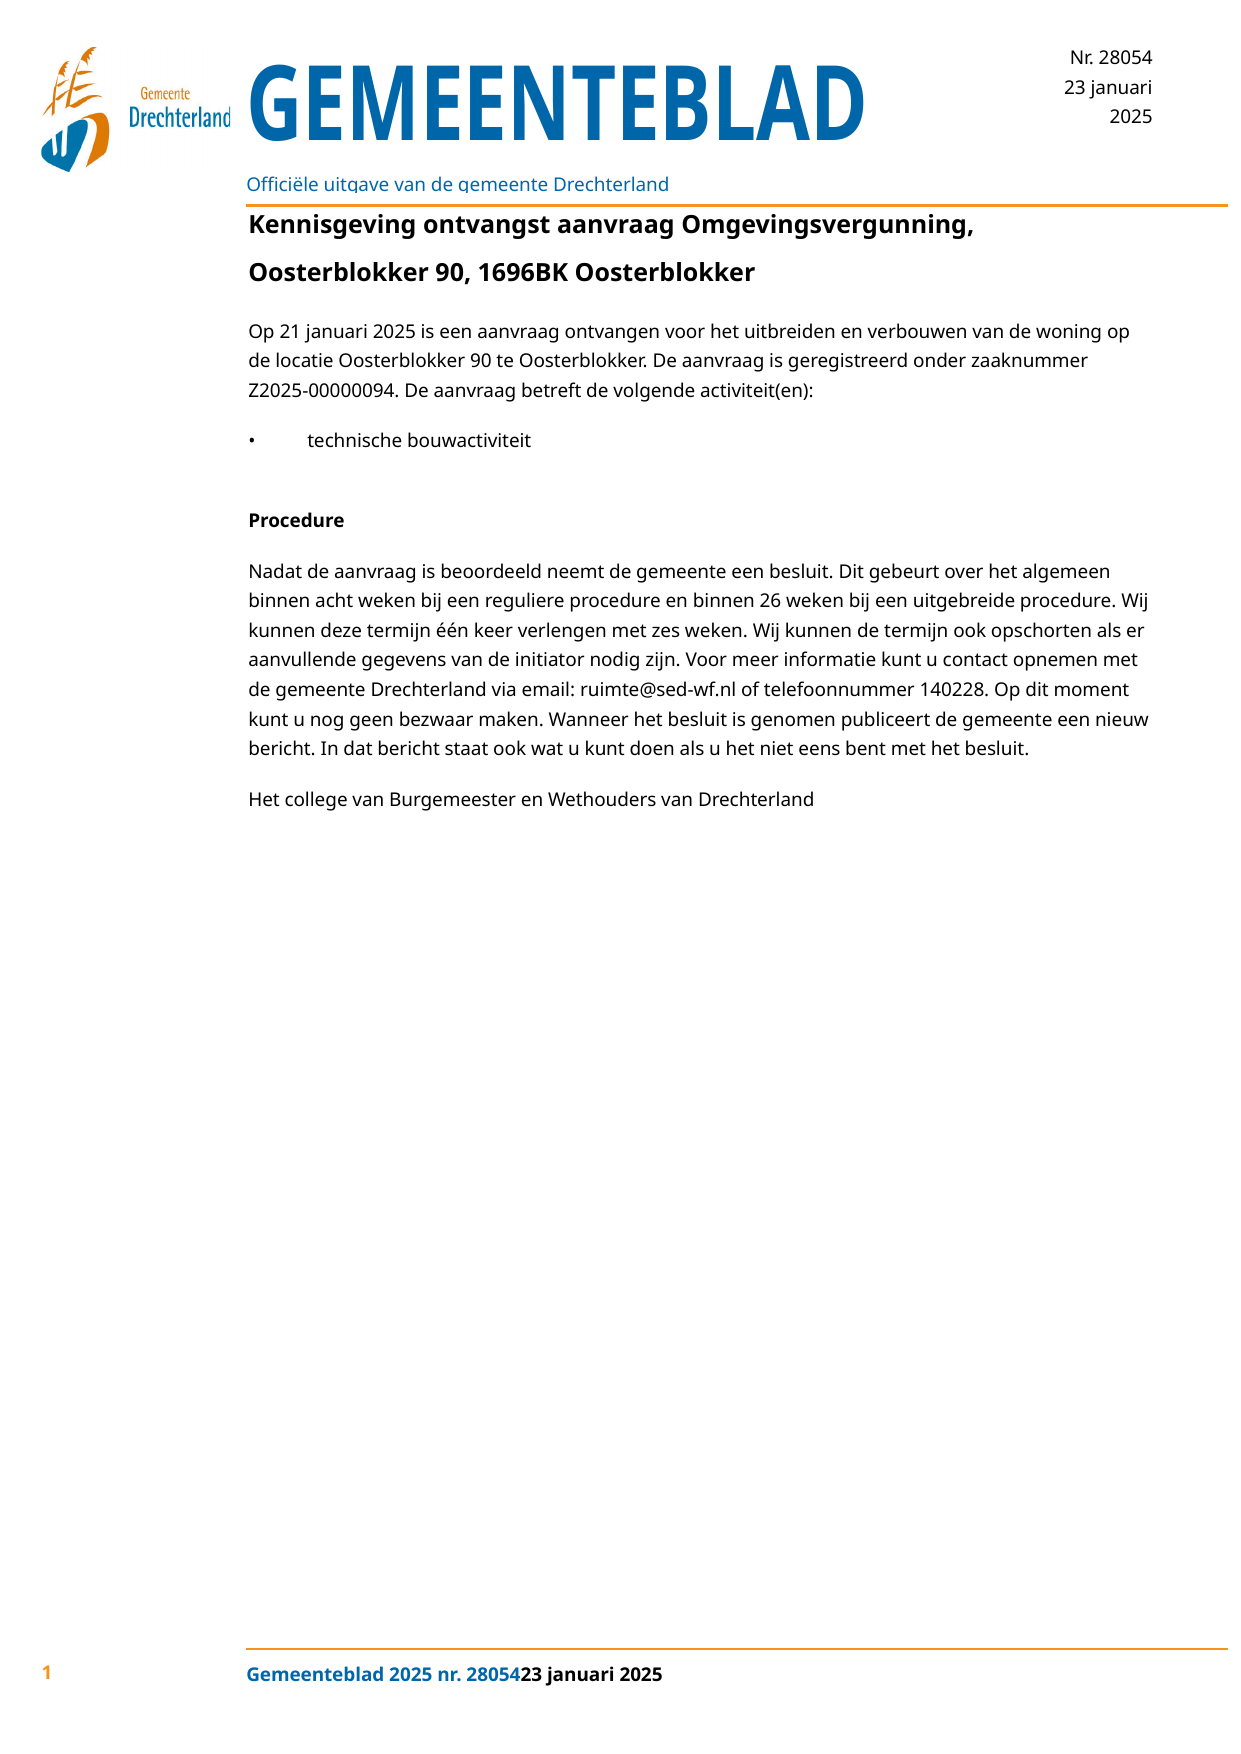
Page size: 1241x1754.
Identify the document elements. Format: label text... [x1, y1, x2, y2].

picture [41, 47, 231, 172]
text Op 21 januari 2025 is een aanvraag ontvangen voor het uitbreiden en verbouwen van de woning op de locatie Oosterblokker 90 te Oosterblokker. De aanvraag is geregistreerd onder zaaknummer Z2025-00000094. De aanvraag betreft de volgende activiteit(en): [248, 318, 1152, 403]
text Het college van Burgemeester en Wethouders van Drechterland [248, 786, 1152, 812]
text Procedure [248, 507, 1152, 533]
list technische bouwactiviteit [248, 427, 1152, 453]
picture [226, 115, 231, 124]
text Kennisgeving ontvangst aanvraag Omgevingsvergunning, Oosterblokker 90, 1696BK Oosterblokker [248, 207, 1152, 288]
text Nadat de aanvraag is beoordeeld neemt de gemeente een besluit. Dit gebeurt over het algemeen binnen acht weken bij een reguliere procedure en binnen 26 weken bij een uitgebreide procedure. Wij kunnen deze termijn één keer verlengen met zes weken. Wij kunnen de termijn ook opschorten als er aanvullende gegevens van de initiator nodig zijn. Voor meer informatie kunt u contact opnemen met de gemeente Drechterland via email: ruimte@sed-wf.nl of telefoonnummer 140228. Op dit moment kunt u nog geen bezwaar maken. Wanneer het besluit is genomen publiceert de gemeente een nieuw bericht. In dat bericht staat ook wat u kunt doen als u het niet eens bent met het besluit. [248, 558, 1152, 761]
picture [41, 158, 64, 172]
